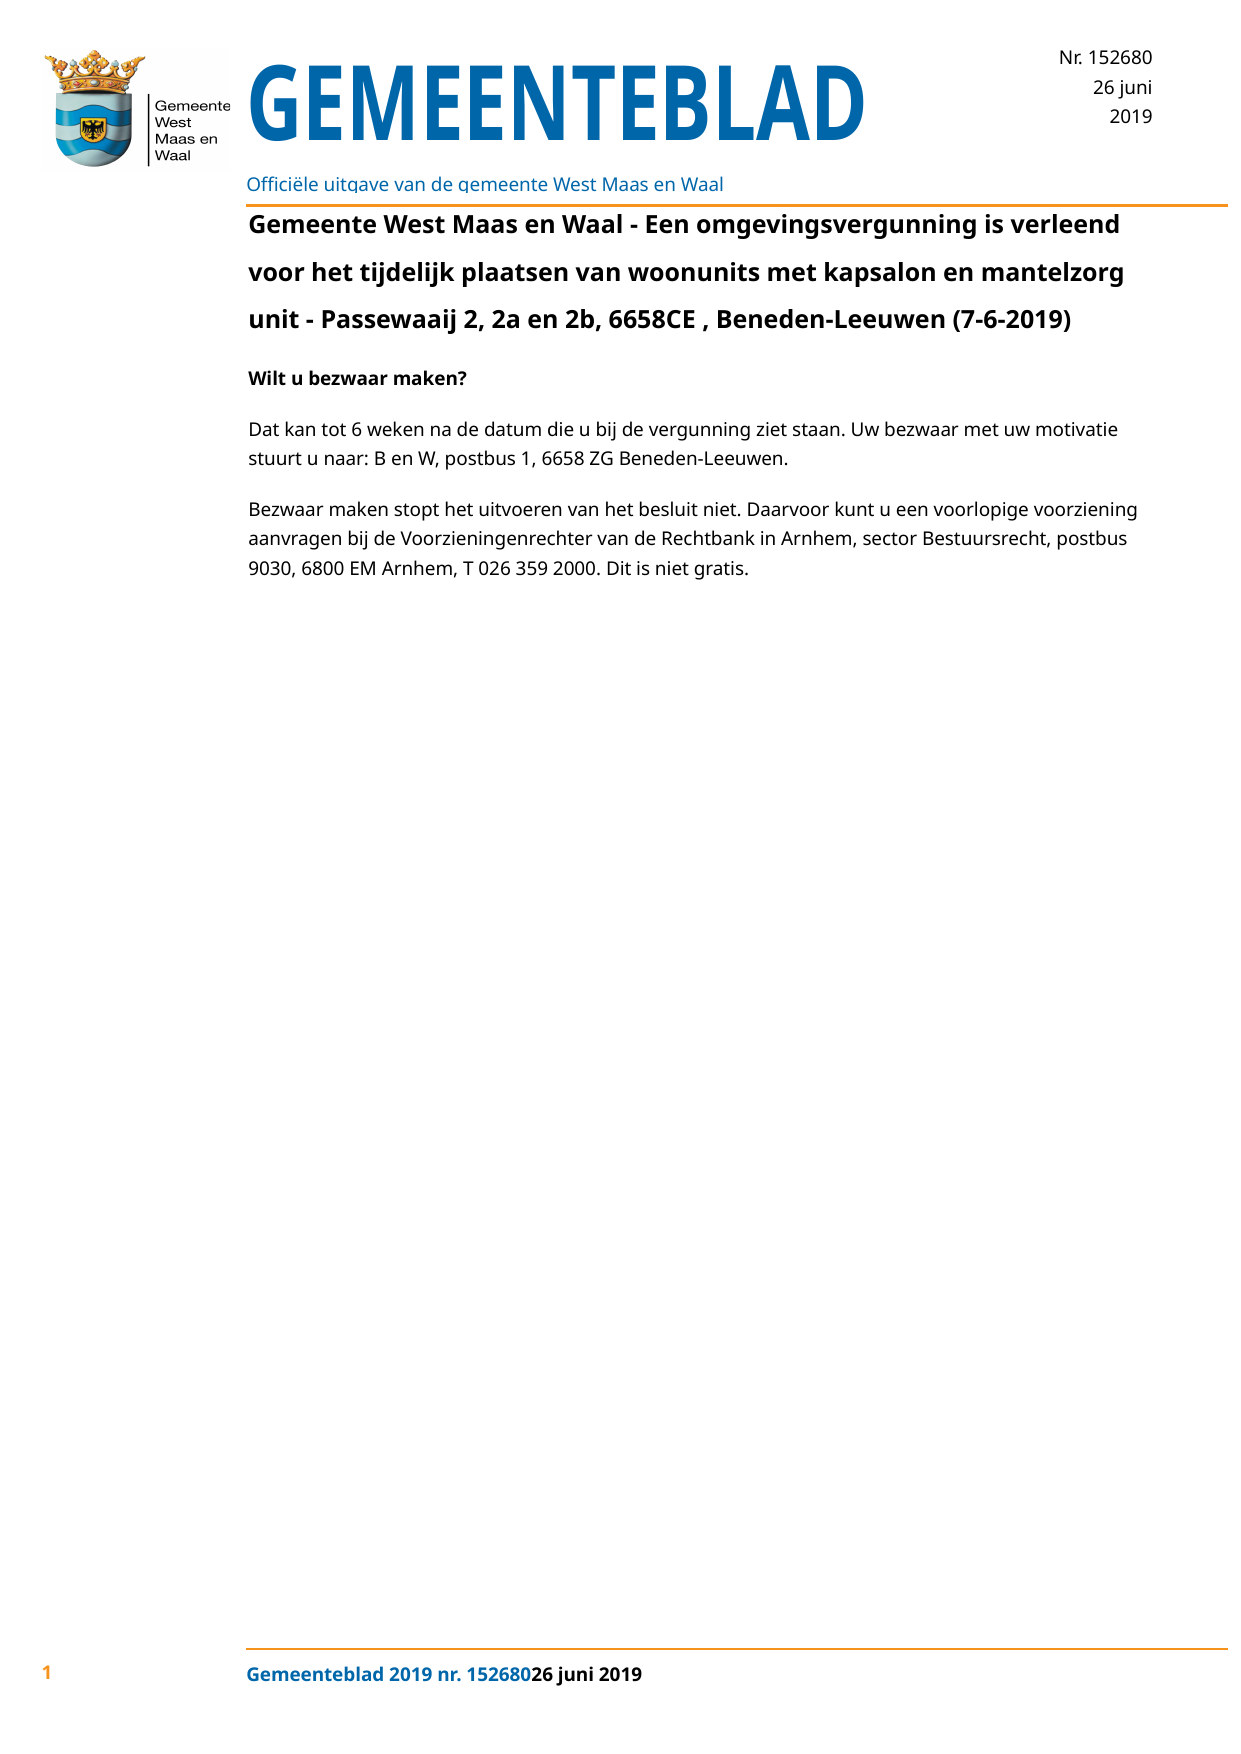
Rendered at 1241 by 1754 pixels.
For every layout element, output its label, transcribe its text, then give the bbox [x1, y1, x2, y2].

text Bezwaar maken stopt het uitvoeren van het besluit niet. Daarvoor kunt u een voorlopige voorziening aanvragen bij de Voorzieningenrechter van de Rechtbank in Arnhem, sector Bestuursrecht, postbus 9030, 6800 EM Arnhem, T 026 359 2000. Dit is niet gratis. [248, 496, 1152, 581]
text Dat kan tot 6 weken na de datum die u bij de vergunning ziet staan. Uw bezwaar met uw motivatie stuurt u naar: B en W, postbus 1, 6658 ZG Beneden-Leeuwen. [248, 416, 1152, 471]
text Wilt u bezwaar maken? [248, 366, 1152, 391]
text Gemeente West Maas en Waal - Een omgevingsvergunning is verleend voor het tijdelijk plaatsen van woonunits met kapsalon en mantelzorg unit - Passewaaij 2, 2a en 2b, 6658CE , Beneden-Leeuwen (7-6-2019) [248, 207, 1152, 336]
picture [41, 47, 231, 172]
